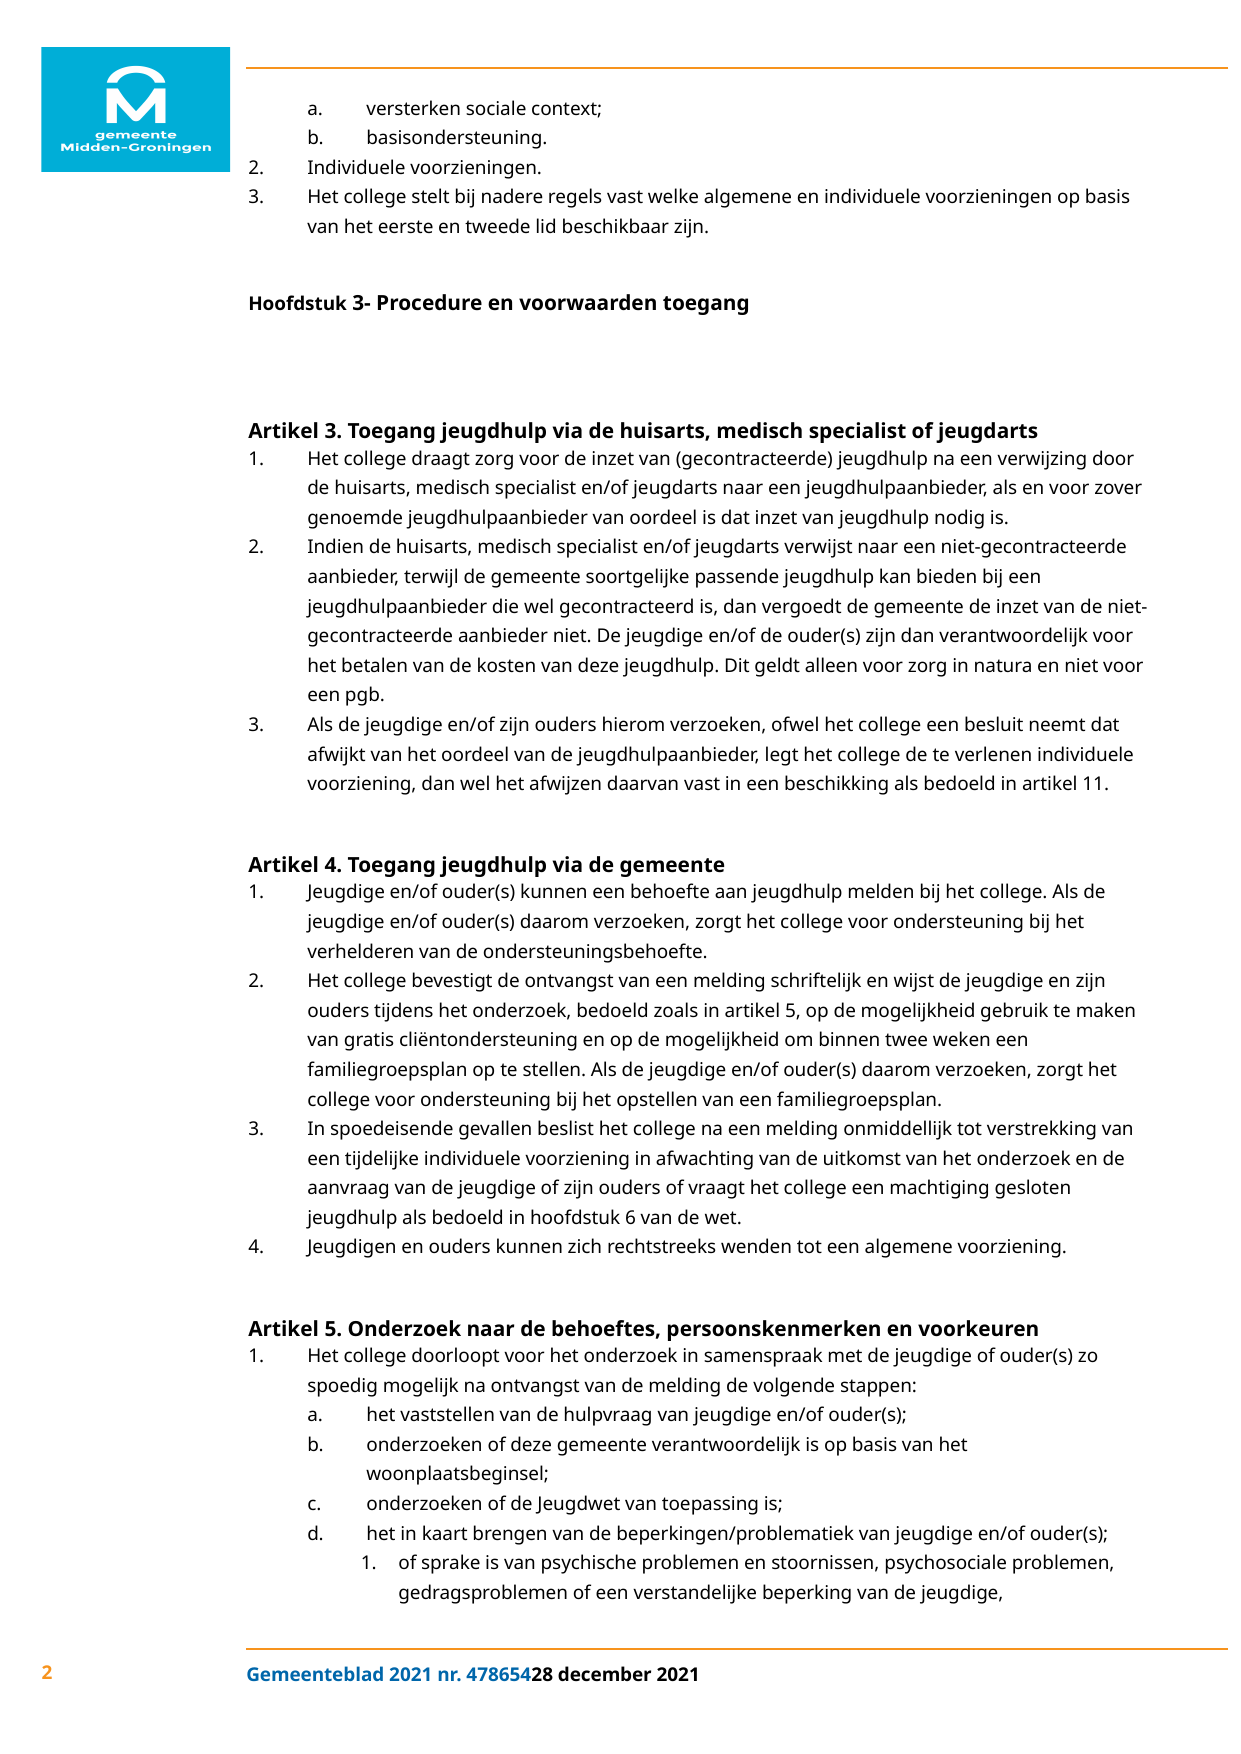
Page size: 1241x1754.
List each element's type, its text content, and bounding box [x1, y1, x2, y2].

list onderzoeken of de Jeugdwet van toepassing is; [307, 1490, 1152, 1516]
list Jeugdigen en ouders kunnen zich rechtstreeks wenden tot een algemene voorziening. [248, 1234, 1152, 1259]
list Het college bevestigt de ontvangst van een melding schriftelijk en wijst de jeugdige en zijn ouders tijdens het onderzoek, bedoeld zoals in artikel 5, op de mogelijkheid gebruik te maken van gratis cliëntondersteuning en op de mogelijkheid om binnen twee weken een familiegroepsplan op te stellen. Als de jeugdige en/of ouder(s) daarom verzoeken, zorgt het college voor ondersteuning bij het opstellen van een familiegroepsplan. [248, 967, 1152, 1112]
text Hoofdstuk 3- Procedure en voorwaarden toegang [248, 288, 1152, 317]
picture [184, 146, 190, 153]
list Als de jeugdige en/of zijn ouders hierom verzoeken, ofwel het college een besluit neemt dat afwijkt van het oordeel van de jeugdhulpaanbieder, legt het college de te verlenen individuele voorziening, dan wel het afwijzen daarvan vast in een beschikking als bedoeld in artikel 11. [248, 711, 1152, 796]
list Het college doorloopt voor het onderzoek in samenspraak met de jeugdige of ouder(s) zo spoedig mogelijk na ontvangst van de melding de volgende stappen: [248, 1342, 1152, 1397]
list Het college draagt zorg voor de inzet van (gecontracteerde) jeugdhulp na een verwijzing door de huisarts, medisch specialist en/of jeugdarts naar een jeugdhulpaanbieder, als en voor zover genoemde jeugdhulpaanbieder van oordeel is dat inzet van jeugdhulp nodig is. [248, 445, 1152, 530]
list Het college stelt bij nadere regels vast welke algemene en individuele voorzieningen op basis van het eerste en tweede lid beschikbaar zijn. [248, 183, 1152, 239]
picture [107, 89, 165, 122]
list of sprake is van psychische problemen en stoornissen, psychosociale problemen, gedragsproblemen of een verstandelijke beperking van de jeugdige, [361, 1549, 1152, 1604]
list onderzoeken of deze gemeente verantwoordelijk is op basis van het woonplaatsbeginsel; [307, 1431, 1152, 1486]
list In spoedeisende gevallen beslist het college na een melding onmiddellijk tot verstrekking van een tijdelijke individuele voorziening in afwachting van de uitkomst van het onderzoek en de aanvraag van de jeugdige of zijn ouders of vraagt het college een machtiging gesloten jeugdhulp als bedoeld in hoofdstuk 6 van de wet. [248, 1115, 1152, 1230]
list basisondersteuning. [307, 124, 1152, 150]
list Indien de huisarts, medisch specialist en/of jeugdarts verwijst naar een niet-gecontracteerde aanbieder, terwijl de gemeente soortgelijke passende jeugdhulp kan bieden bij een jeugdhulpaanbieder die wel gecontracteerd is, dan vergoedt de gemeente de inzet van de niet-gecontracteerde aanbieder niet. De jeugdige en/of de ouder(s) zijn dan verantwoordelijk voor het betalen van de kosten van deze jeugdhulp. Dit geldt alleen voor zorg in natura en niet voor een pgb. [248, 534, 1152, 707]
list Individuele voorzieningen. [248, 154, 1152, 180]
list het vaststellen van de hulpvraag van jeugdige en/of ouder(s); [307, 1401, 1152, 1427]
text Artikel 5. Onderzoek naar de behoeftes, persoonskenmerken en voorkeuren [248, 1314, 1152, 1342]
picture [108, 66, 164, 82]
list het in kaart brengen van de beperkingen/problematiek van jeugdige en/of ouder(s); [307, 1520, 1152, 1545]
text Artikel 3. Toegang jeugdhulp via de huisarts, medisch specialist of jeugdarts [248, 416, 1152, 445]
list Jeugdige en/of ouder(s) kunnen een behoefte aan jeugdhulp melden bij het college. Als de jeugdige en/of ouder(s) daarom verzoeken, zorgt het college voor ondersteuning bij het verhelderen van de ondersteuningsbehoefte. [248, 879, 1152, 964]
list versterken sociale context; [307, 95, 1152, 121]
text Artikel 4. Toegang jeugdhulp via de gemeente [248, 850, 1152, 879]
